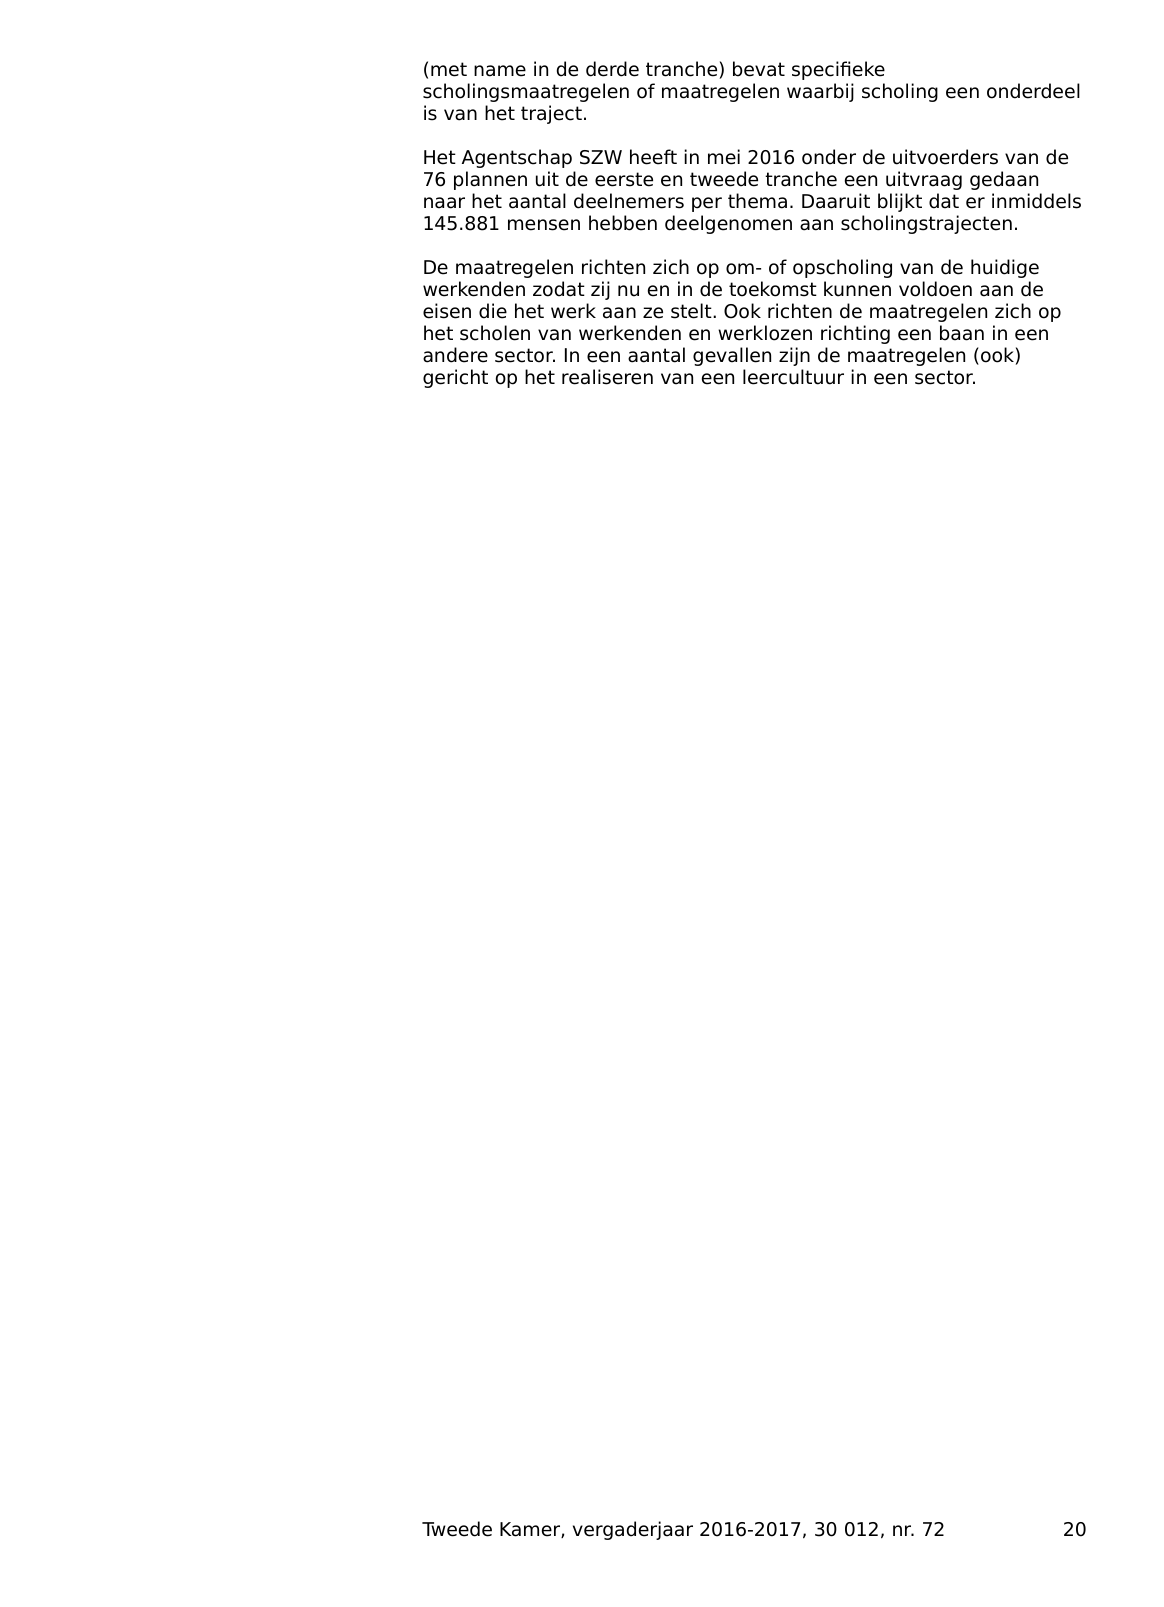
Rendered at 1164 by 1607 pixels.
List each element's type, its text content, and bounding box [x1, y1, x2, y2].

text (met name in de derde tranche) bevat specifieke scholingsmaatregelen of maatregelen waarbij scholing een onderdeel is van het traject. [422, 59, 1087, 125]
text De maatregelen richten zich op om- of opscholing van de huidige werkenden zodat zij nu en in de toekomst kunnen voldoen aan de eisen die het werk aan ze stelt. Ook richten de maatregelen zich op het scholen van werkenden en werklozen richting een baan in een andere sector. In een aantal gevallen zijn de maatregelen (ook) gericht op het realiseren van een leercultuur in een sector. [422, 257, 1087, 389]
text Het Agentschap SZW heeft in mei 2016 onder de uitvoerders van de 76 plannen uit de eerste en tweede tranche een uitvraag gedaan naar het aantal deelnemers per thema. Daaruit blijkt dat er inmiddels 145.881 mensen hebben deelgenomen aan scholingstrajecten. [422, 147, 1087, 235]
